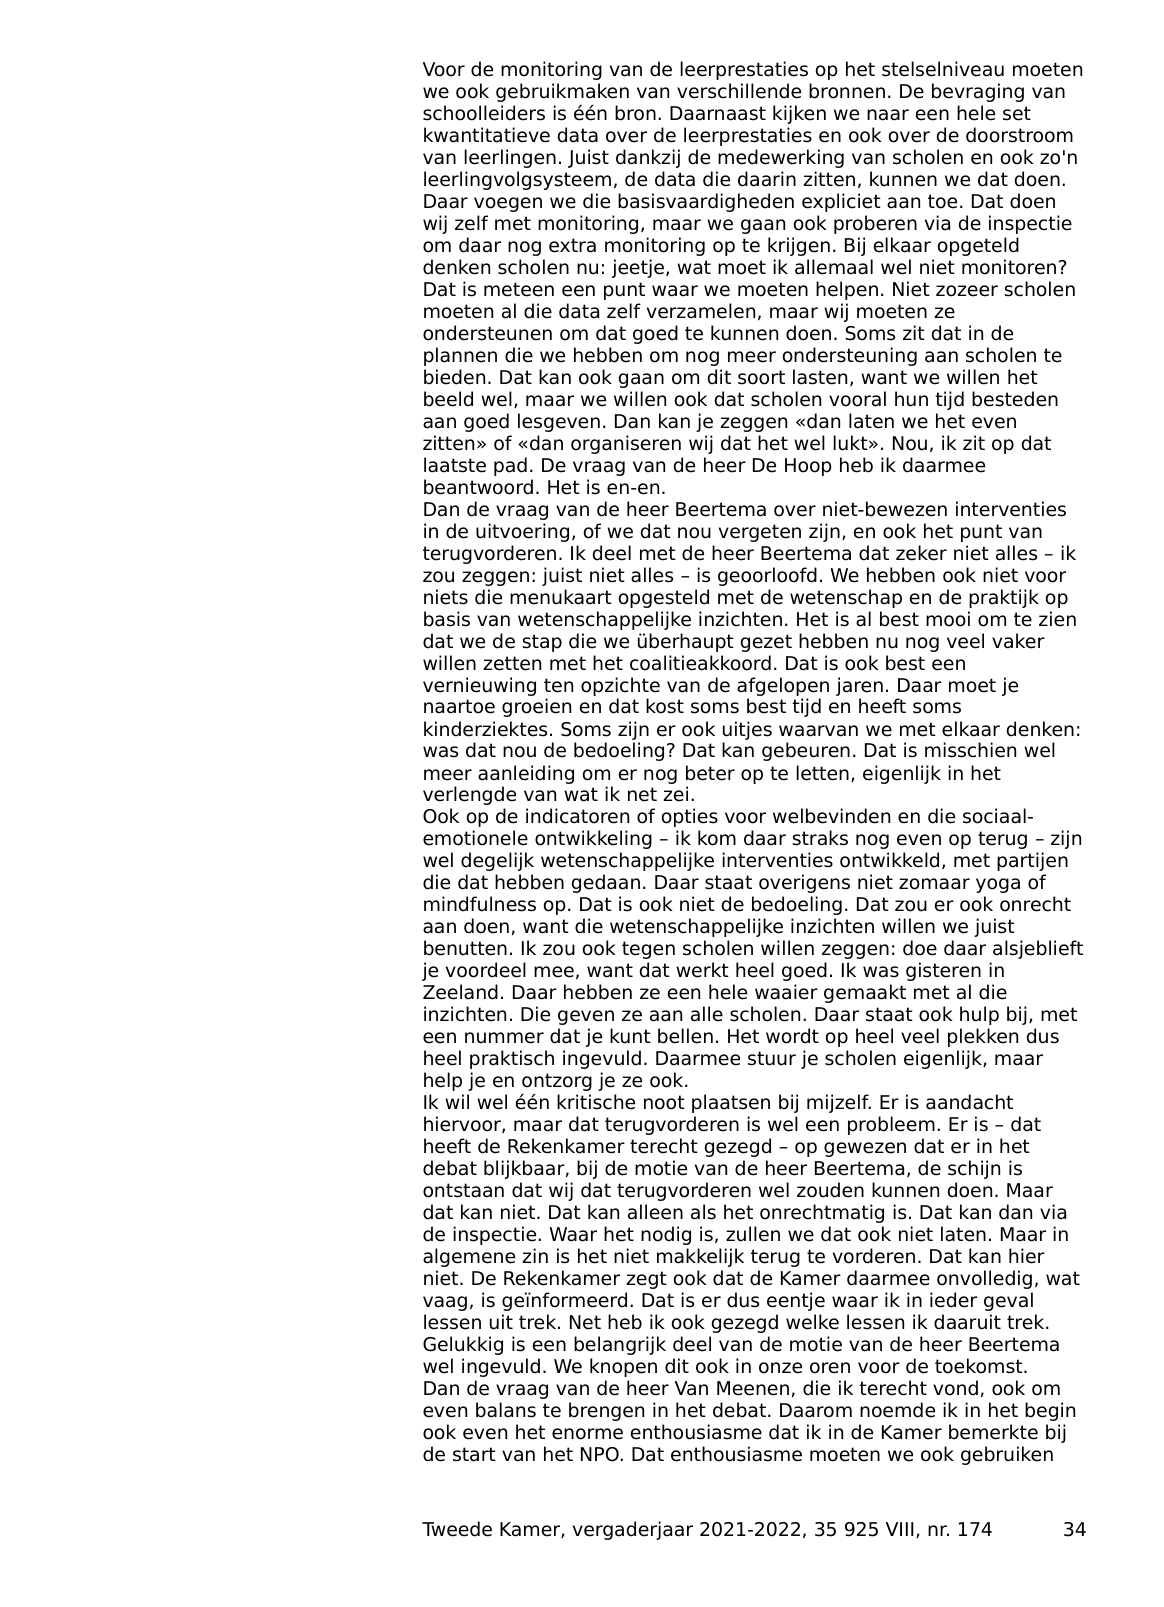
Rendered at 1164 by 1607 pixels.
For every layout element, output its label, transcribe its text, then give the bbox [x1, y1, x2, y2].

text Dan de vraag van de heer Van Meenen, die ik terecht vond, ook om even balans te brengen in het debat. Daarom noemde ik in het begin ook even het enorme enthousiasme dat ik in de Kamer bemerkte bij de start van het NPO. Dat enthousiasme moeten we ook gebruiken [422, 1378, 1087, 1466]
text Dan de vraag van de heer Beertema over niet-bewezen interventies in de uitvoering, of we dat nou vergeten zijn, en ook het punt van terugvorderen. Ik deel met de heer Beertema dat zeker niet alles – ik zou zeggen: juist niet alles – is geoorloofd. We hebben ook niet voor niets die menukaart opgesteld met de wetenschap en de praktijk op basis van wetenschappelijke inzichten. Het is al best mooi om te zien dat we de stap die we überhaupt gezet hebben nu nog veel vaker willen zetten met het coalitieakkoord. Dat is ook best een vernieuwing ten opzichte van de afgelopen jaren. Daar moet je naartoe groeien en dat kost soms best tijd en heeft soms kinderziektes. Soms zijn er ook uitjes waarvan we met elkaar denken: was dat nou de bedoeling? Dat kan gebeuren. Dat is misschien wel meer aanleiding om er nog beter op te letten, eigenlijk in het verlengde van wat ik net zei. [422, 499, 1087, 806]
text Ik wil wel één kritische noot plaatsen bij mijzelf. Er is aandacht hiervoor, maar dat terugvorderen is wel een probleem. Er is – dat heeft de Rekenkamer terecht gezegd – op gewezen dat er in het debat blijkbaar, bij de motie van de heer Beertema, de schijn is ontstaan dat wij dat terugvorderen wel zouden kunnen doen. Maar dat kan niet. Dat kan alleen als het onrechtmatig is. Dat kan dan via de inspectie. Waar het nodig is, zullen we dat ook niet laten. Maar in algemene zin is het niet makkelijk terug te vorderen. Dat kan hier niet. De Rekenkamer zegt ook dat de Kamer daarmee onvolledig, wat vaag, is geïnformeerd. Dat is er dus eentje waar ik in ieder geval lessen uit trek. Net heb ik ook gezegd welke lessen ik daaruit trek. Gelukkig is een belangrijk deel van de motie van de heer Beertema wel ingevuld. We knopen dit ook in onze oren voor de toekomst. [422, 1092, 1087, 1378]
text Ook op de indicatoren of opties voor welbevinden en die sociaal-emotionele ontwikkeling – ik kom daar straks nog even op terug – zijn wel degelijk wetenschappelijke interventies ontwikkeld, met partijen die dat hebben gedaan. Daar staat overigens niet zomaar yoga of mindfulness op. Dat is ook niet de bedoeling. Dat zou er ook onrecht aan doen, want die wetenschappelijke inzichten willen we juist benutten. Ik zou ook tegen scholen willen zeggen: doe daar alsjeblieft je voordeel mee, want dat werkt heel goed. Ik was gisteren in Zeeland. Daar hebben ze een hele waaier gemaakt met al die inzichten. Die geven ze aan alle scholen. Daar staat ook hulp bij, met een nummer dat je kunt bellen. Het wordt op heel veel plekken dus heel praktisch ingevuld. Daarmee stuur je scholen eigenlijk, maar help je en ontzorg je ze ook. [422, 806, 1087, 1092]
text Voor de monitoring van de leerprestaties op het stelselniveau moeten we ook gebruikmaken van verschillende bronnen. De bevraging van schoolleiders is één bron. Daarnaast kijken we naar een hele set kwantitatieve data over de leerprestaties en ook over de doorstroom van leerlingen. Juist dankzij de medewerking van scholen en ook zo'n leerlingvolgsysteem, de data die daarin zitten, kunnen we dat doen. Daar voegen we die basisvaardigheden expliciet aan toe. Dat doen wij zelf met monitoring, maar we gaan ook proberen via de inspectie om daar nog extra monitoring op te krijgen. Bij elkaar opgeteld denken scholen nu: jeetje, wat moet ik allemaal wel niet monitoren? Dat is meteen een punt waar we moeten helpen. Niet zozeer scholen moeten al die data zelf verzamelen, maar wij moeten ze ondersteunen om dat goed te kunnen doen. Soms zit dat in de plannen die we hebben om nog meer ondersteuning aan scholen te bieden. Dat kan ook gaan om dit soort lasten, want we willen het beeld wel, maar we willen ook dat scholen vooral hun tijd besteden aan goed lesgeven. Dan kan je zeggen «dan laten we het even zitten» of «dan organiseren wij dat het wel lukt». Nou, ik zit op dat laatste pad. De vraag van de heer De Hoop heb ik daarmee beantwoord. Het is en-en. [422, 59, 1087, 499]
